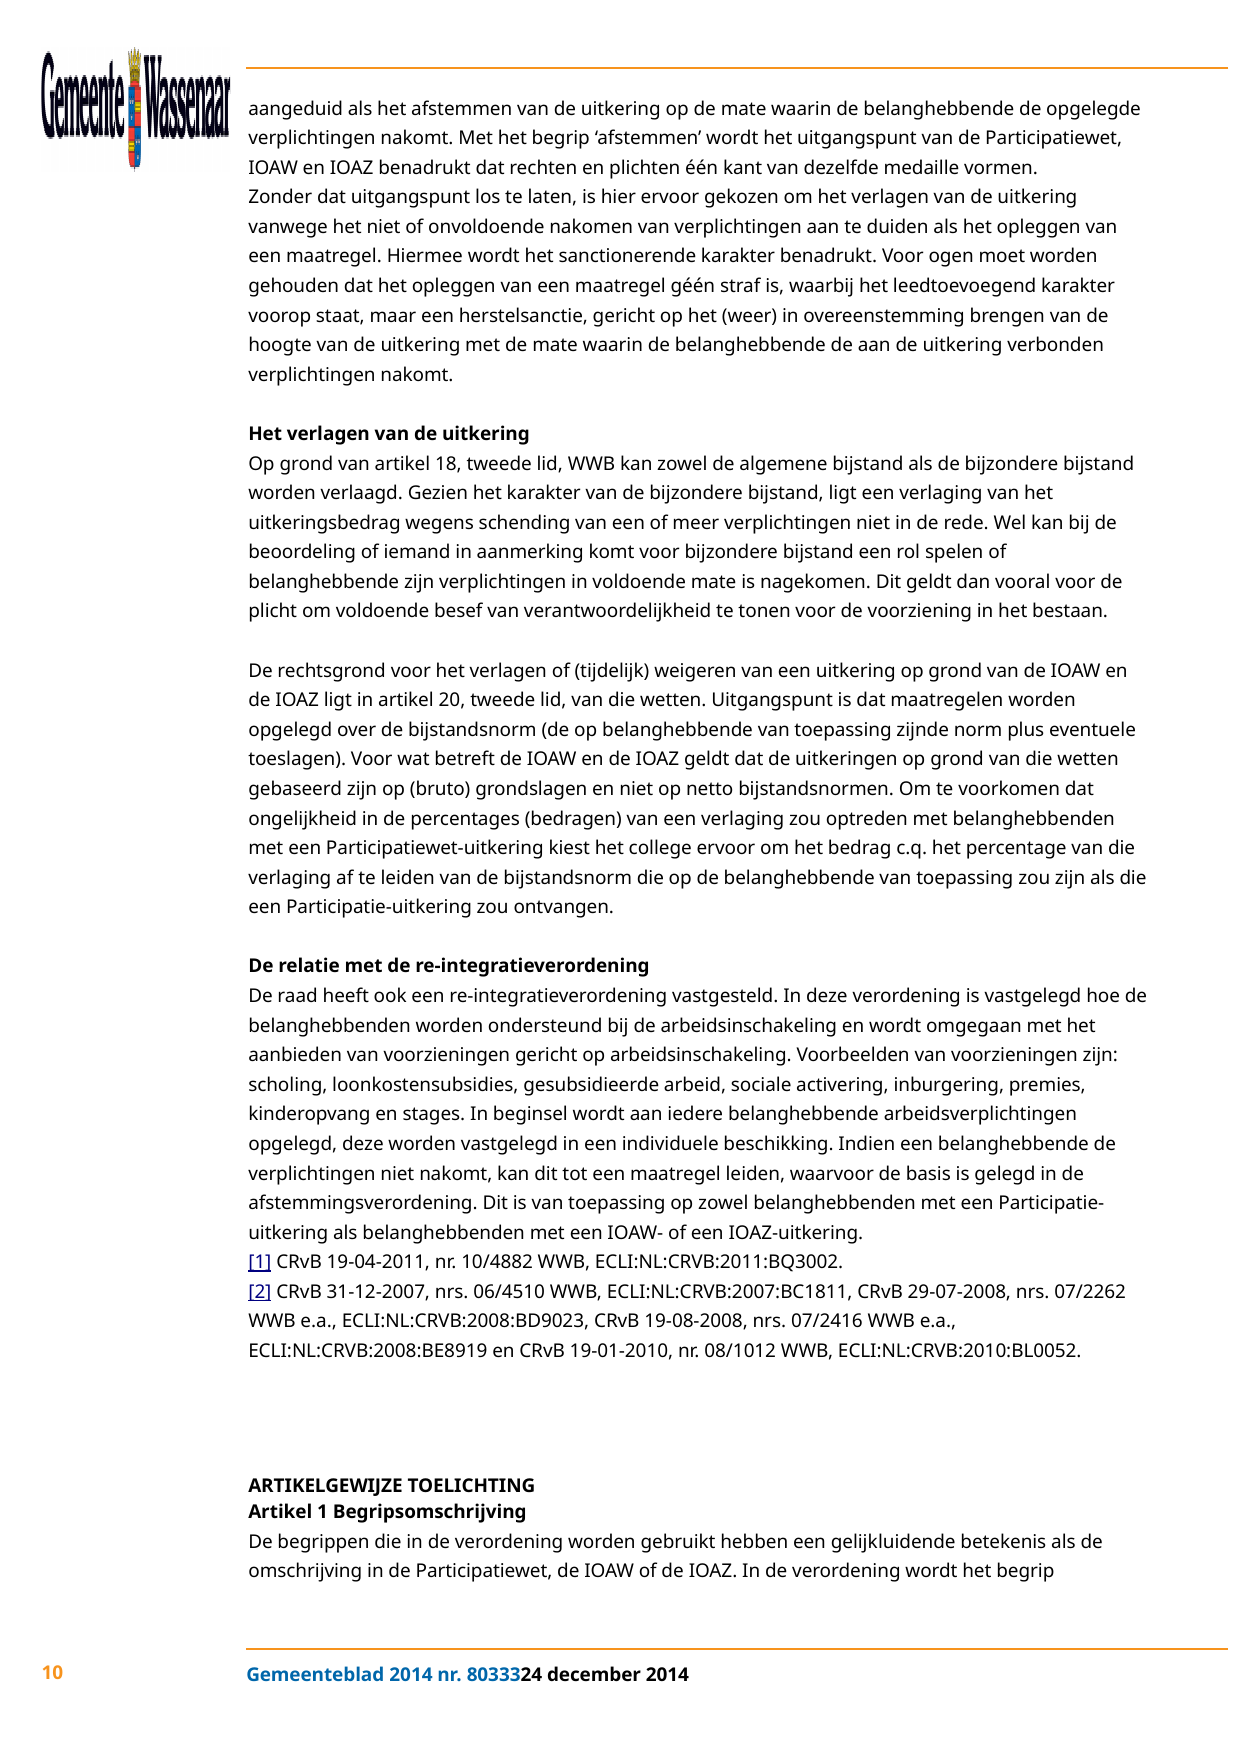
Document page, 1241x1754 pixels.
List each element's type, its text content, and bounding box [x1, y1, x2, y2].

text De relatie met de re-integratieverordening [248, 953, 1152, 978]
text [1] CRvB 19-04-2011, nr. 10/4882 WWB, ECLI:NL:CRVB:2011:BQ3002. [248, 1248, 1152, 1274]
text Artikel 1 Begripsomschrijving [248, 1498, 1152, 1524]
picture [41, 47, 231, 172]
text De raad heeft ook een re-integratieverordening vastgesteld. In deze verordening is vastgelegd hoe de belanghebbenden worden ondersteund bij de arbeidsinschakeling en wordt omgegaan met het aanbieden van voorzieningen gericht op arbeidsinschakeling. Voorbeelden van voorzieningen zijn: scholing, loonkostensubsidies, gesubsidieerde arbeid, sociale activering, inburgering, premies, kinderopvang en stages. In beginsel wordt aan iedere belanghebbende arbeidsverplichtingen opgelegd, deze worden vastgelegd in een individuele beschikking. Indien een belanghebbende de verplichtingen niet nakomt, kan dit tot een maatregel leiden, waarvoor de basis is gelegd in de afstemmingsverordening. Dit is van toepassing op zowel belanghebbenden met een Participatie-uitkering als belanghebbenden met een IOAW- of een IOAZ-uitkering. [248, 982, 1152, 1245]
text De begrippen die in de verordening worden gebruikt hebben een gelijk­luiden­de betekenis als de omschrijving in de Participatiewet, de IOAW of de IOAZ. In de verordening wordt het begrip [248, 1528, 1152, 1583]
text Het verlagen van de uitkering [248, 420, 1152, 446]
text De rechtsgrond voor het verlagen of (tijdelijk) weigeren van een uitkering op grond van de IOAW en de IOAZ ligt in artikel 20, tweede lid, van die wetten. Uitgangspunt is dat maatregelen worden opgelegd over de bijstandsnorm (de op belanghebbende van toepassing zijnde norm plus eventuele toeslagen). Voor wat betreft de IOAW en de IOAZ geldt dat de uitkeringen op grond van die wetten gebaseerd zijn op (bruto) grondslagen en niet op netto bijstandsnormen. Om te voorkomen dat ongelijkheid in de percentages (bedragen) van een verlaging zou optreden met belanghebbenden met een Participatiewet-uitkering kiest het college ervoor om het bedrag c.q. het percentage van die verlaging af te leiden van de bijstandsnorm die op de belanghebbende van toepassing zou zijn als die een Participatie-uitkering zou ontvangen. [248, 657, 1152, 919]
text aangeduid als het afstemmen van de uitkering op de mate waarin de belanghebbende de opgelegde verplichtingen nakomt. Met het begrip ‘afstemmen’ wordt het uitgangspunt van de Participatiewet, IOAW en IOAZ benadrukt dat rechten en plichten één kant van dezelfde medaille vormen. [248, 95, 1152, 180]
text ARTIKELGEWIJZE TOELICHTING [248, 1473, 1152, 1498]
text Zonder dat uitgangspunt los te laten, is hier ervoor gekozen om het verlagen van de uitkering vanwege het niet of onvoldoende nakomen van verplichtingen aan te duiden als het opleggen van een maatregel. Hiermee wordt het sanctionerende karakter benadrukt. Voor ogen moet worden gehouden dat het opleggen van een maatregel géén straf is, waarbij het leedtoevoegend karakter voorop staat, maar een herstelsanctie, gericht op het (weer) in overeenstemming brengen van de hoogte van de uitkering met de mate waarin de belanghebbende de aan de uitkering verbonden verplichtingen nakomt. [248, 183, 1152, 387]
text [2] CRvB 31-12-2007, nrs. 06/4510 WWB, ECLI:NL:CRVB:2007:BC1811, CRvB 29-07-2008, nrs. 07/2262 WWB e.a., ECLI:NL:CRVB:2008:BD9023, CRvB 19-08-2008, nrs. 07/2416 WWB e.a., ECLI:NL:CRVB:2008:BE8919 en CRvB 19-01-2010, nr. 08/1012 WWB, ECLI:NL:CRVB:2010:BL0052. [248, 1278, 1152, 1363]
text Op grond van artikel 18, tweede lid, WWB kan zowel de algemene bijstand als de bijzondere bijstand worden verlaagd. Gezien het karakter van de bijzondere bijstand, ligt een verlaging van het uitkeringsbedrag wegens schending van een of meer verplichtingen niet in de rede. Wel kan bij de beoordeling of iemand in aanmerking komt voor bijzondere bijstand een rol spelen of belanghebbende zijn verplichtingen in voldoende mate is nagekomen. Dit geldt dan vooral voor de plicht om voldoende besef van verantwoordelijkheid te tonen voor de voorziening in het bestaan. [248, 450, 1152, 623]
